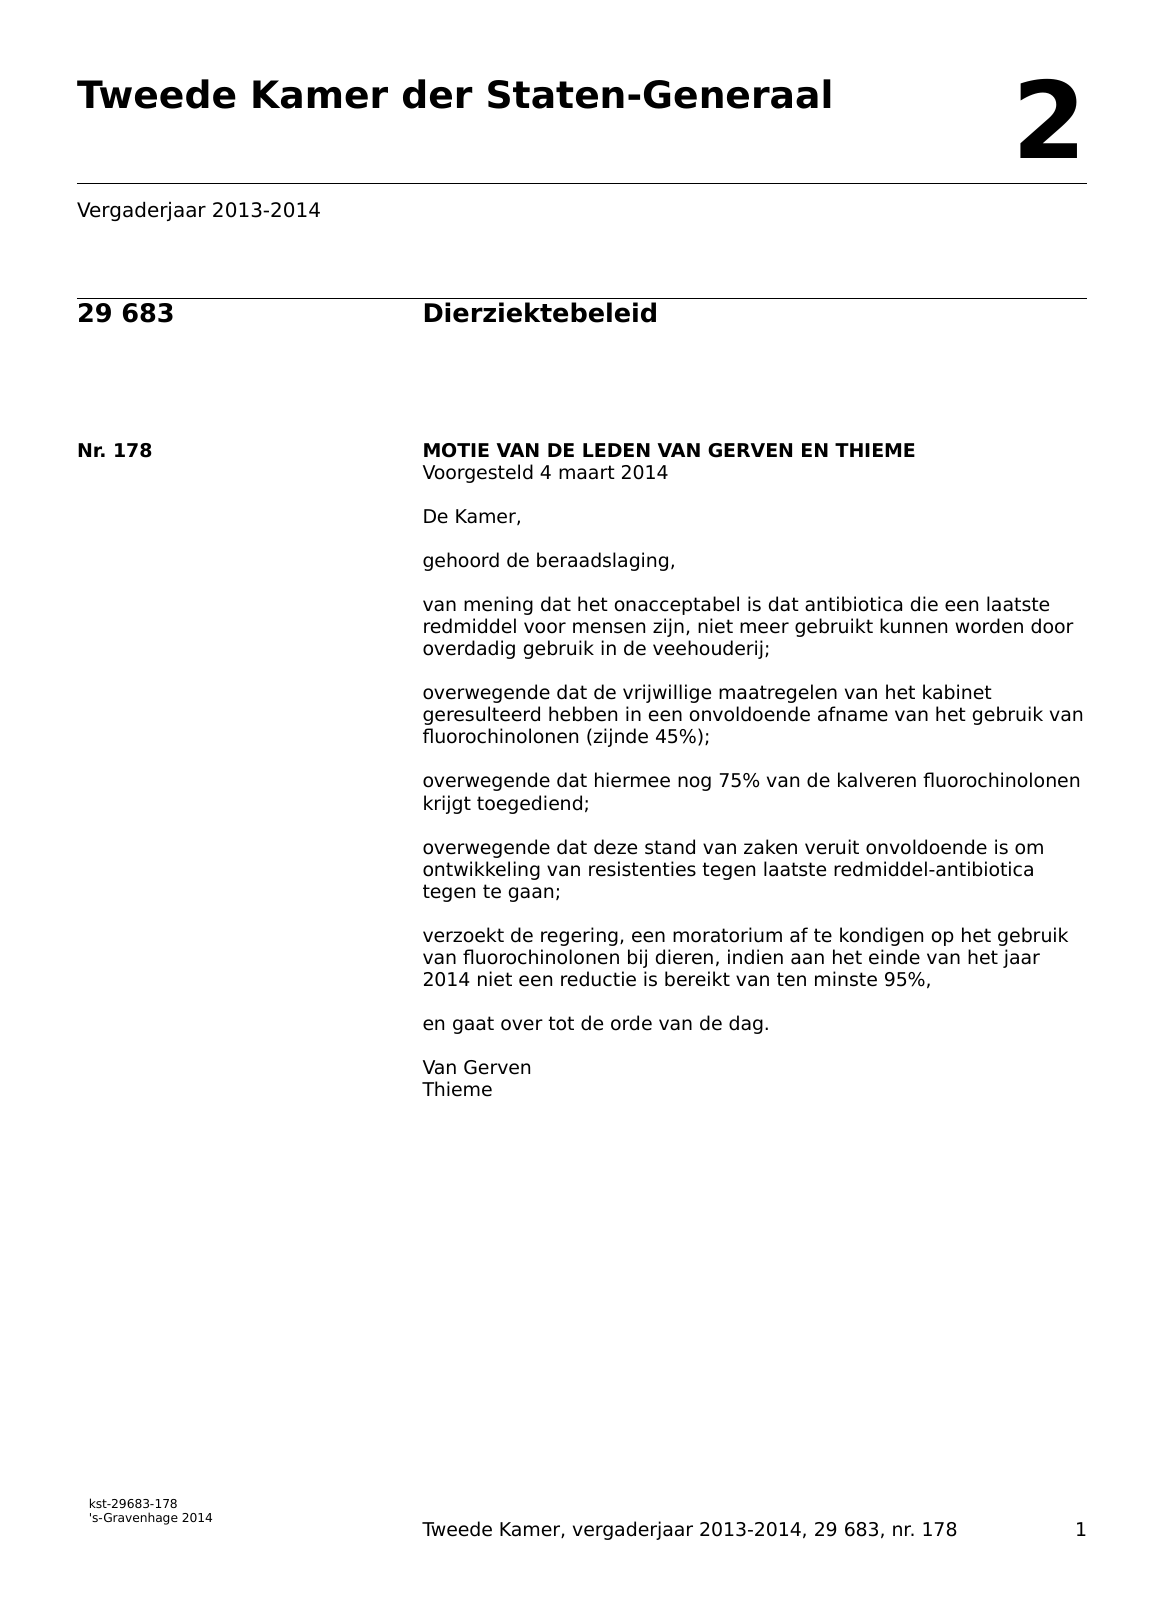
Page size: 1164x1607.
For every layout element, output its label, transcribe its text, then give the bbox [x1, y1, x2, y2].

subtitle 29 683 Dierziektebeleid [77, 299, 1087, 329]
text verzoekt de regering, een moratorium af te kondigen op het gebruik van fluorochinolonen bij dieren, indien aan het einde van het jaar 2014 niet een reductie is bereikt van ten minste 95%, [422, 925, 1087, 991]
text van mening dat het onacceptabel is dat antibiotica die een laatste redmiddel voor mensen zijn, niet meer gebruikt kunnen worden door overdadig gebruik in de veehouderij; [422, 594, 1087, 660]
text overwegende dat deze stand van zaken veruit onvoldoende is om ontwikkeling van resistenties tegen laatste redmiddel-antibiotica tegen te gaan; [422, 837, 1087, 902]
table_header Tweede Kamer der Staten-Generaal [77, 59, 886, 183]
text 's-Gravenhage 2014 [88, 1511, 323, 1525]
text kst-29683-178 [88, 1497, 323, 1511]
text Thieme [422, 1079, 1087, 1101]
table_cell Vergaderjaar 2013-2014 [77, 184, 1087, 298]
text Van Gerven [422, 1057, 1087, 1079]
table_header 2 [886, 59, 1087, 183]
subtitle Nr. 178 MOTIE VAN DE LEDEN VAN GERVEN EN THIEME [77, 440, 1087, 462]
text en gaat over tot de orde van de dag. [422, 1013, 1087, 1035]
text overwegende dat hiermee nog 75% van de kalveren fluorochinolonen krijgt toegediend; [422, 770, 1087, 814]
text overwegende dat de vrijwillige maatregelen van het kabinet geresulteerd hebben in een onvoldoende afname van het gebruik van fluorochinolonen (zijnde 45%); [422, 682, 1087, 748]
text gehoord de beraadslaging, [422, 550, 1087, 572]
text Voorgesteld 4 maart 2014 [422, 462, 1087, 484]
text De Kamer, [422, 506, 1087, 528]
